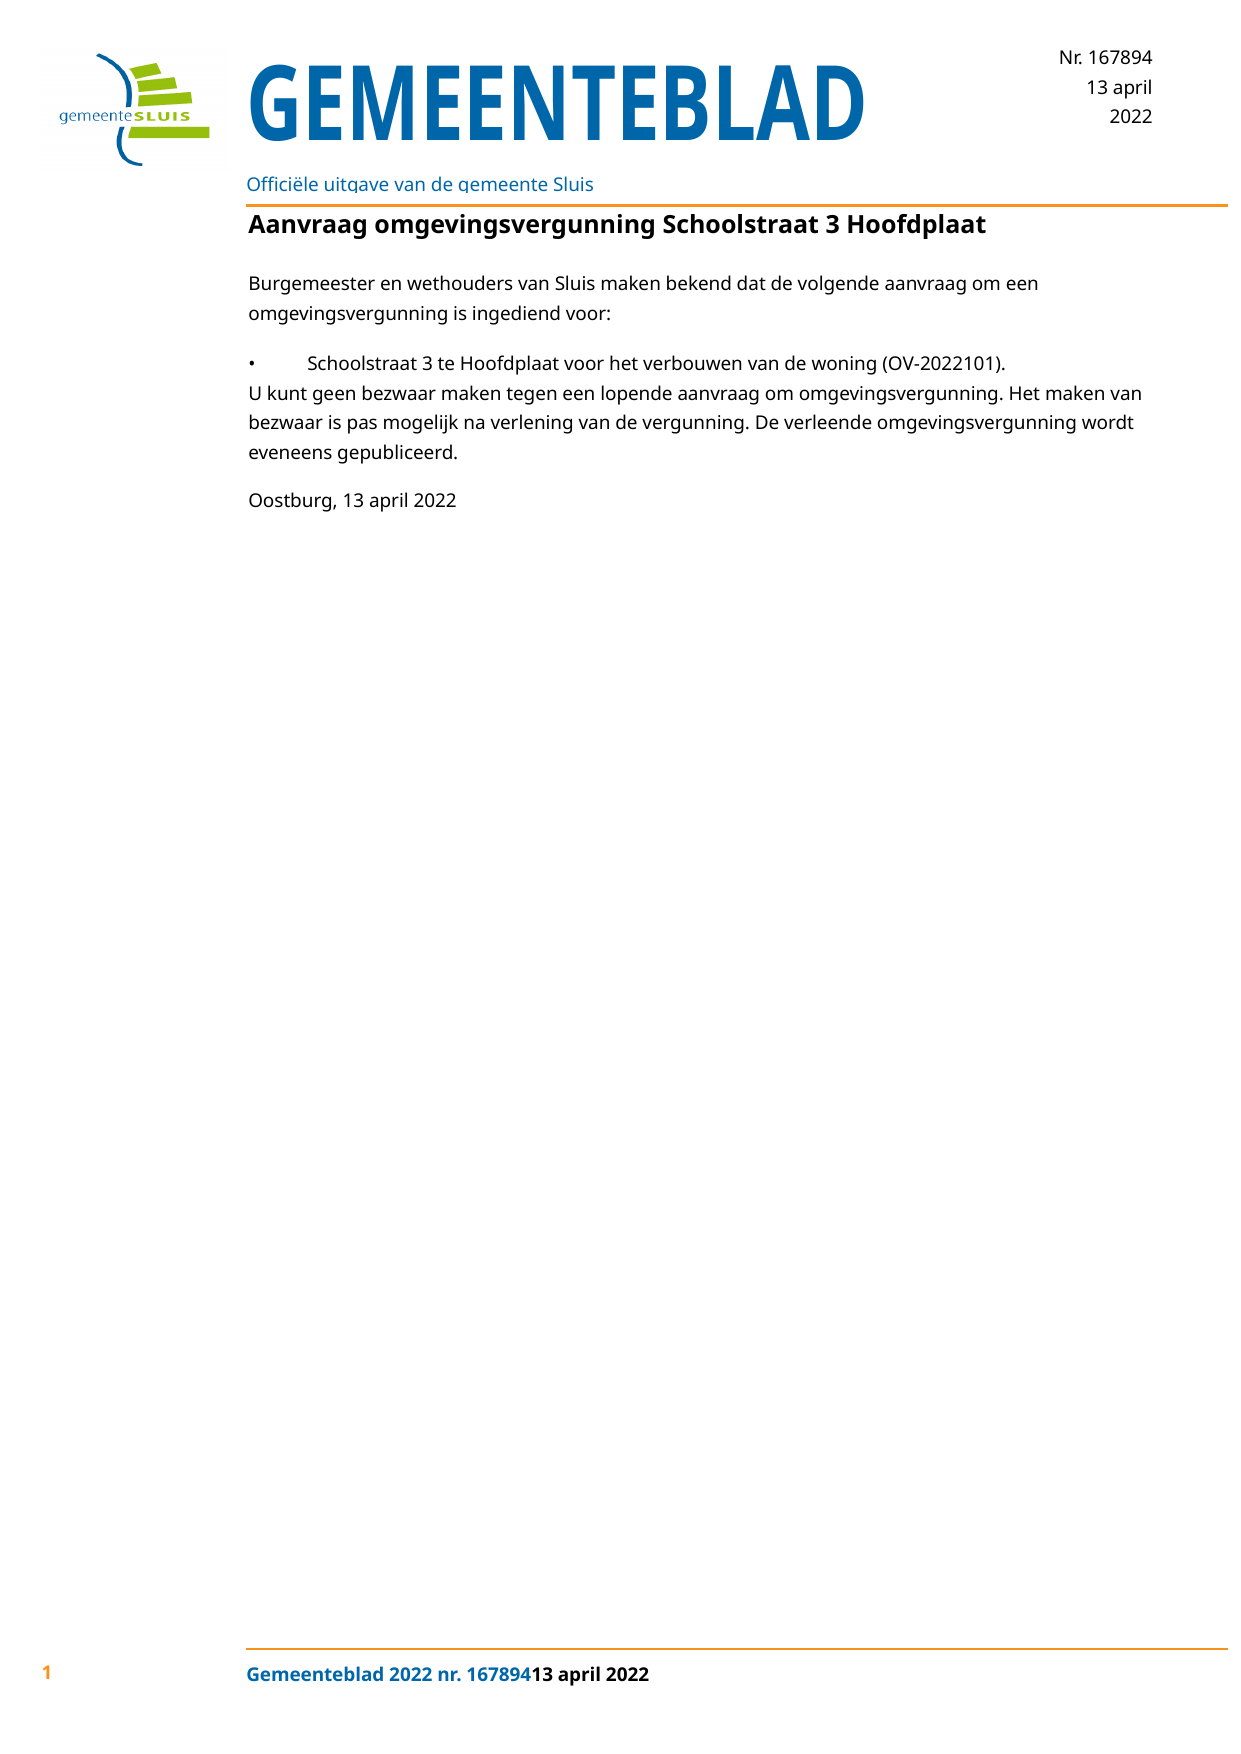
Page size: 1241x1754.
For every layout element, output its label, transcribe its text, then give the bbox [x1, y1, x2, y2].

text Burgemeester en wethouders van Sluis maken bekend dat de volgende aanvraag om een omgevingsvergunning is ingediend voor: [248, 270, 1152, 326]
text Aanvraag omgevingsvergunning Schoolstraat 3 Hoofdplaat [248, 207, 1152, 241]
picture [41, 47, 231, 172]
list Schoolstraat 3 te Hoofdplaat voor het verbouwen van de woning (OV-2022101). [248, 350, 1152, 376]
text U kunt geen bezwaar maken tegen een lopende aanvraag om omgevingsvergunning. Het maken van bezwaar is pas mogelijk na verlening van de vergunning. De verleende omgevingsvergunning wordt eveneens gepubliceerd. [248, 380, 1152, 465]
text Oostburg, 13 april 2022 [248, 487, 1152, 513]
